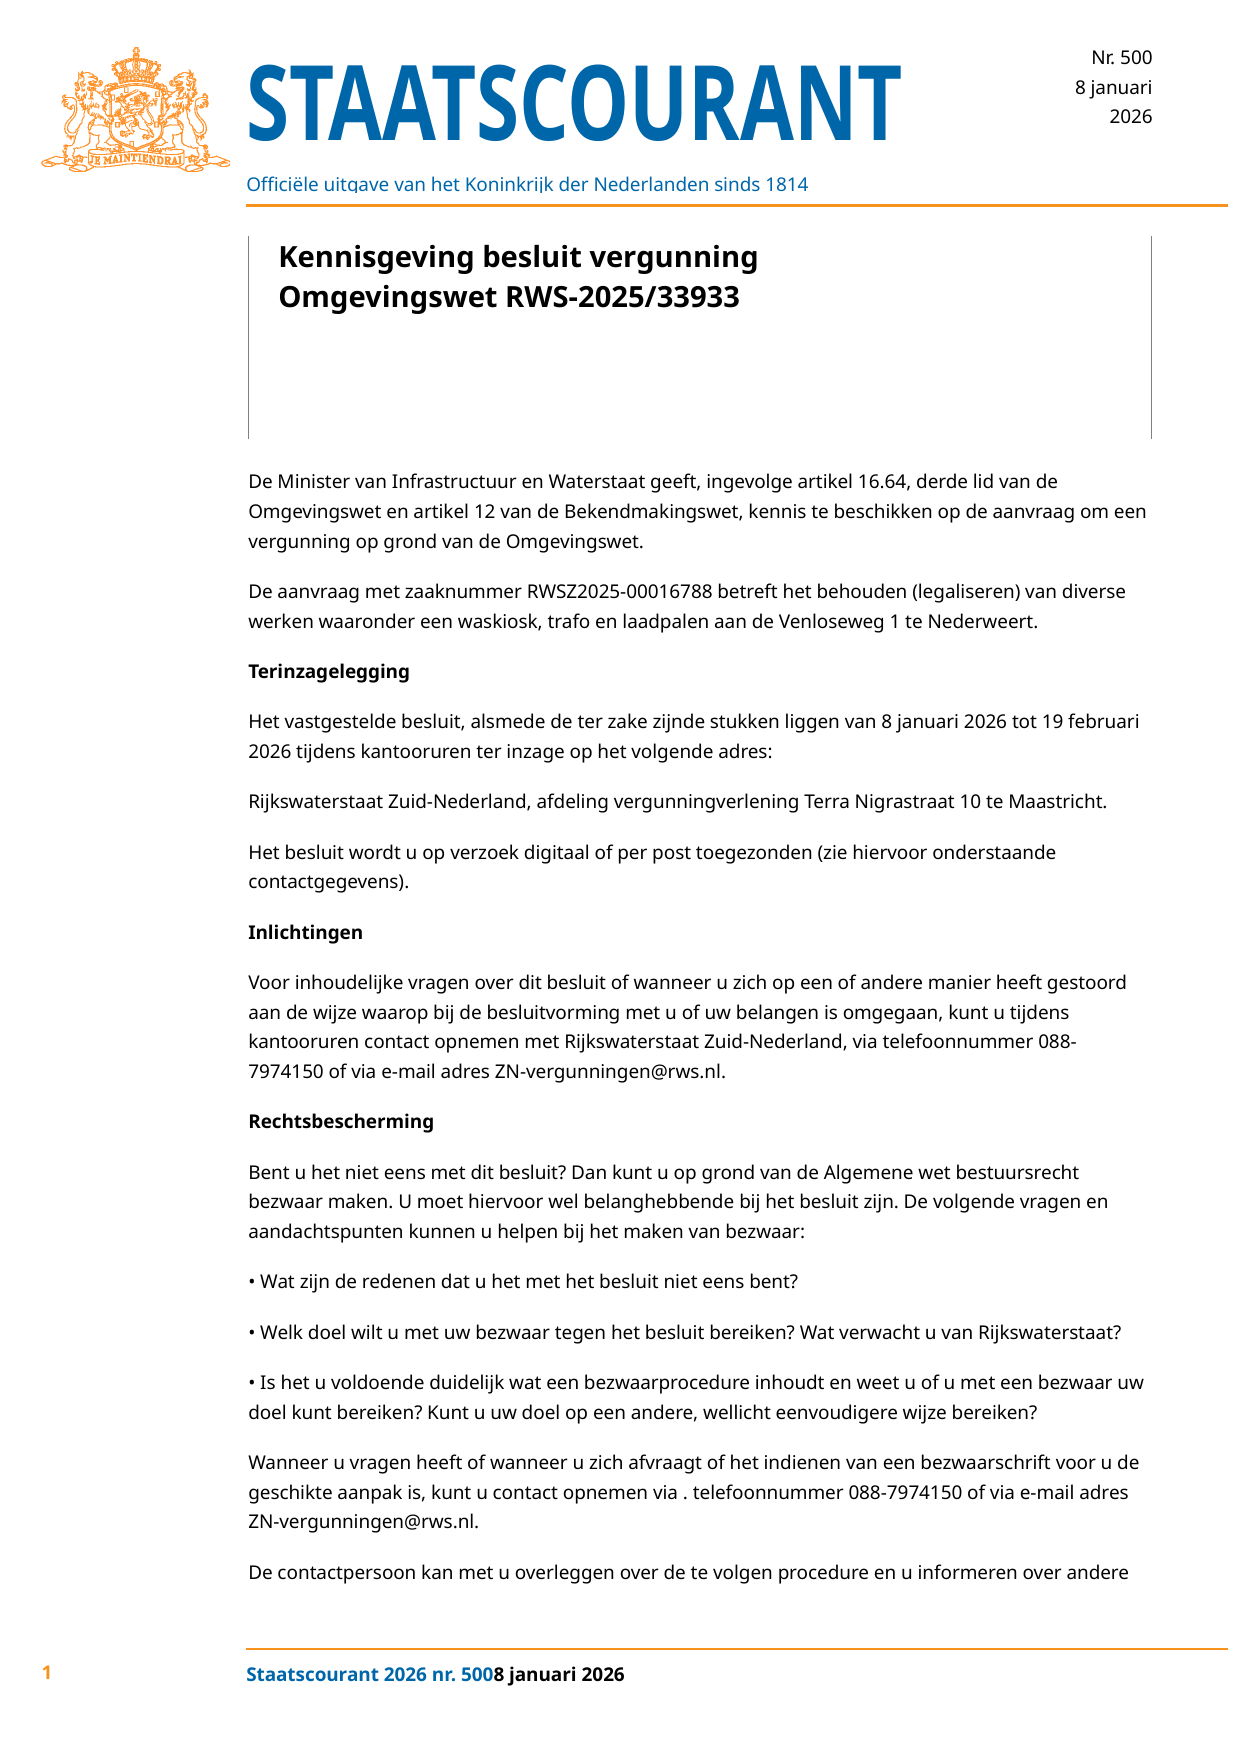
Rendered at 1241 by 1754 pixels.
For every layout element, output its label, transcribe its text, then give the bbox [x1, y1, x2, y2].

text • Is het u voldoende duidelijk wat een bezwaarprocedure inhoudt en weet u of u met een bezwaar uw doel kunt bereiken? Kunt u uw doel op een andere, wellicht eenvoudigere wijze bereiken? [248, 1369, 1152, 1425]
table_header [850, 414, 1151, 439]
text Inlichtingen [248, 919, 1152, 945]
text Bent u het niet eens met dit besluit? Dan kunt u op grond van de Algemene wet bestuursrecht bezwaar maken. U moet hiervoor wel belanghebbende bij het besluit zijn. De volgende vragen en aandachtspunten kunnen u helpen bij het maken van bezwaar: [248, 1159, 1152, 1244]
text Rechtsbescherming [248, 1109, 1152, 1134]
text Het besluit wordt u op verzoek digitaal of per post toegezonden (zie hiervoor onderstaande contactgegevens). [248, 839, 1152, 894]
picture [41, 47, 231, 172]
table_header [850, 236, 912, 413]
table_header Kennisgeving besluit vergunning Omgevingswet RWS-2025/33933 [249, 236, 850, 439]
table_header [1090, 236, 1151, 413]
text De contactpersoon kan met u overleggen over de te volgen procedure en u informeren over andere [248, 1559, 1152, 1585]
picture [912, 236, 1090, 414]
text Terinzagelegging [248, 658, 1152, 684]
text Voor inhoudelijke vragen over dit besluit of wanneer u zich op een of andere manier heeft gestoord aan de wijze waarop bij de besluitvorming met u of uw belangen is omgegaan, kunt u tijdens kantooruren contact opnemen met Rijkswaterstaat Zuid-Nederland, via telefoonnummer 088-7974150 of via e-mail adres ZN-vergunningen@rws.nl. [248, 969, 1152, 1084]
text De aanvraag met zaaknummer RWSZ2025-00016788 betreft het behouden (legaliseren) van diverse werken waaronder een waskiosk, trafo en laadpalen aan de Venloseweg 1 te Nederweert. [248, 578, 1152, 633]
text • Wat zijn de redenen dat u het met het besluit niet eens bent? [248, 1269, 1152, 1294]
text Het vastgestelde besluit, alsmede de ter zake zijnde stukken liggen van 8 januari 2026 tot 19 februari 2026 tijdens kantooruren ter inzage op het volgende adres: [248, 709, 1152, 764]
text • Welk doel wilt u met uw bezwaar tegen het besluit bereiken? Wat verwacht u van Rijkswaterstaat? [248, 1319, 1152, 1345]
text Rijkswaterstaat Zuid-Nederland, afdeling vergunningverlening Terra Nigrastraat 10 te Maastricht. [248, 789, 1152, 814]
text Wanneer u vragen heeft of wanneer u zich afvraagt of het indienen van een bezwaarschrift voor u de geschikte aanpak is, kunt u contact opnemen via . telefoonnummer 088-7974150 of via e-mail adres ZN-vergunningen@rws.nl. [248, 1449, 1152, 1534]
text De Minister van Infrastructuur en Waterstaat geeft, ingevolge artikel 16.64, derde lid van de Omgevingswet en artikel 12 van de Bekendmakingswet, kennis te beschikken op de aanvraag om een vergunning op grond van de Omgevingswet. [248, 469, 1152, 553]
